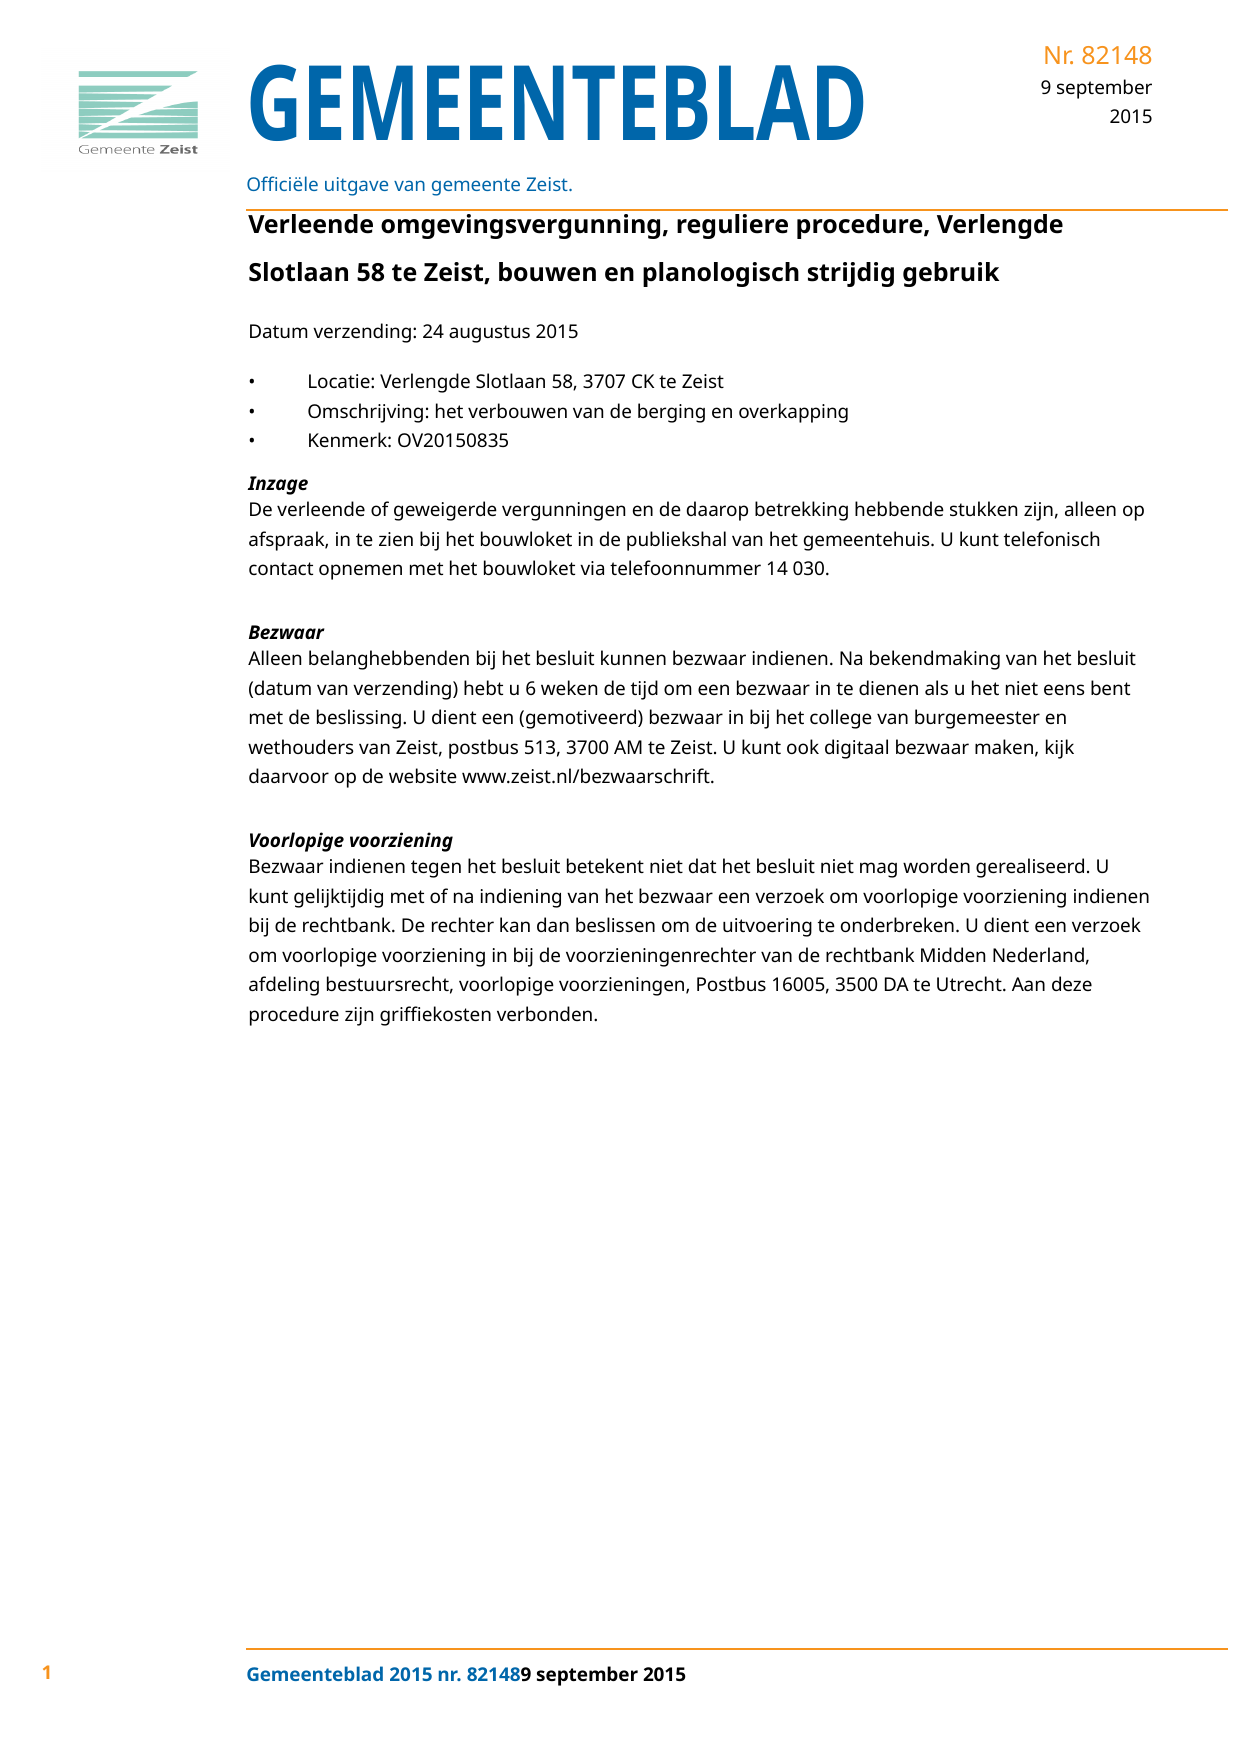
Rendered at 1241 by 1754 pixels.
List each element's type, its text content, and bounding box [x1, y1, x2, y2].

text Bezwaar [248, 619, 1152, 645]
list Kenmerk: OV20150835 [248, 427, 1152, 453]
text Inzage [248, 471, 1152, 496]
text Datum verzending: 24 augustus 2015 [248, 318, 1152, 344]
text Alleen belanghebbenden bij het besluit kunnen bezwaar indienen. Na bekendmaking van het besluit (datum van verzending) hebt u 6 weken de tijd om een bezwaar in te dienen als u het niet eens bent met de beslissing. U dient een (gemotiveerd) bezwaar in bij het college van burgemeester en wethouders van Zeist, postbus 513, 3700 AM te Zeist. U kunt ook digitaal bezwaar maken, kijk daarvoor op de website www.zeist.nl/bezwaarschrift. [248, 645, 1152, 789]
list Omschrijving: het verbouwen van de berging en overkapping [248, 398, 1152, 424]
text Verleende omgevingsvergunning, reguliere procedure, Verlengde Slotlaan 58 te Zeist, bouwen en planologisch strijdig gebruik [248, 211, 1152, 288]
text De verleende of geweigerde vergunningen en de daarop betrekking hebbende stukken zijn, alleen op afspraak, in te zien bij het bouwloket in de publiekshal van het gemeentehuis. U kunt telefonisch contact opnemen met het bouwloket via telefoonnummer 14 030. [248, 496, 1152, 581]
text Voorlopige voorziening [248, 827, 1152, 853]
text Bezwaar indienen tegen het besluit betekent niet dat het besluit niet mag worden gerealiseerd. U kunt gelijktijdig met of na indiening van het bezwaar een verzoek om voorlopige voorziening indienen bij de rechtbank. De rechter kan dan beslissen om de uitvoering te onderbreken. U dient een verzoek om voorlopige voorziening in bij de voorzieningenrechter van de rechtbank Midden Nederland, afdeling bestuursrecht, voorlopige voorzieningen, Postbus 16005, 3500 DA te Utrecht. Aan deze procedure zijn griffiekosten verbonden. [248, 853, 1152, 1027]
list Locatie: Verlengde Slotlaan 58, 3707 CK te Zeist [248, 368, 1152, 394]
picture [41, 47, 231, 172]
